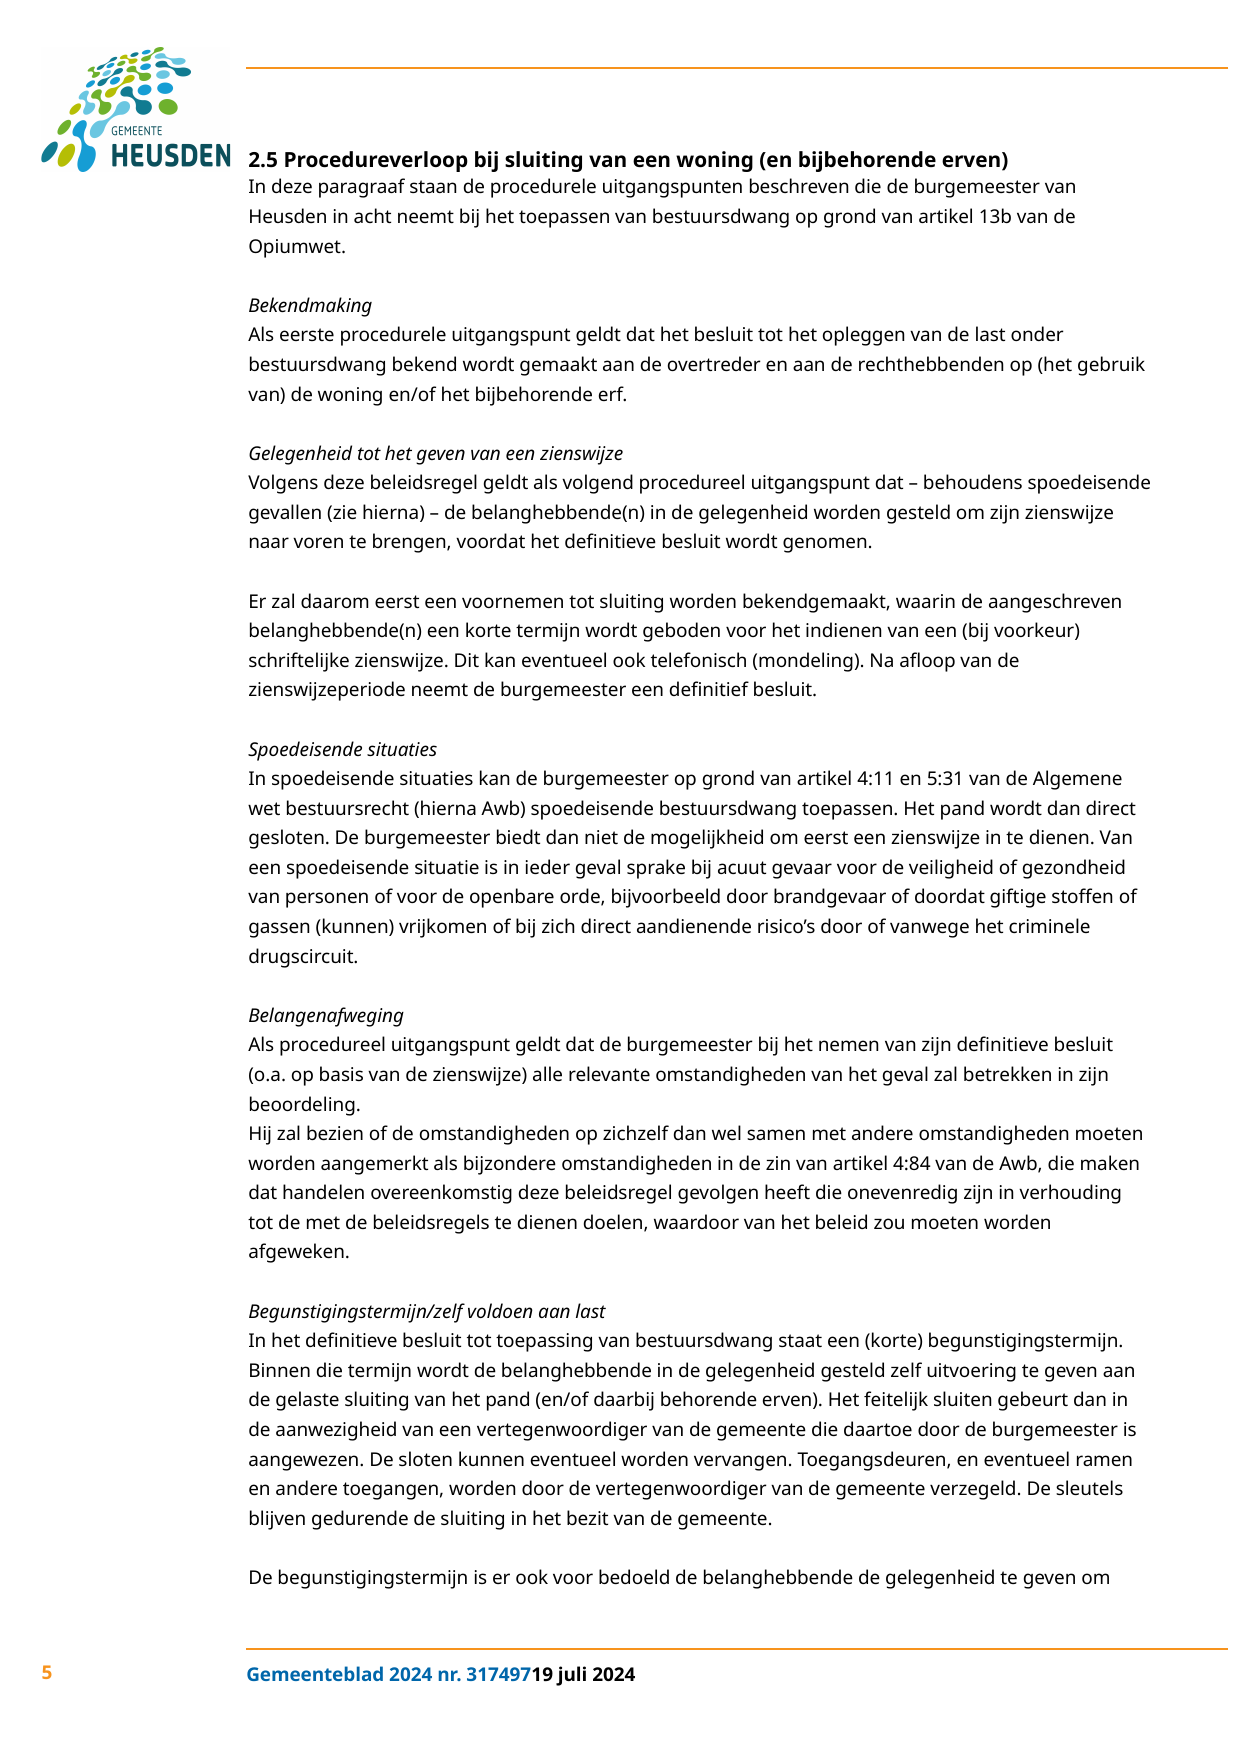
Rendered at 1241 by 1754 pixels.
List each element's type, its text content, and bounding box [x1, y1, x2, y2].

text Spoedeisende situaties [248, 736, 1152, 761]
text Belangenafweging [248, 1002, 1152, 1028]
text Bekendmaking [248, 292, 1152, 318]
text 2.5 Procedureverloop bij sluiting van een woning (en bijbehorende erven) [248, 145, 1152, 174]
text Gelegenheid tot het geven van een zienswijze [248, 440, 1152, 466]
text Er zal daarom eerst een voornemen tot sluiting worden bekendgemaakt, waarin de aangeschreven belanghebbende(n) een korte termijn wordt geboden voor het indienen van een (bij voorkeur) schriftelijke zienswijze. Dit kan eventueel ook telefonisch (mondeling). Na afloop van de zienswijzeperiode neemt de burgemeester een definitief besluit. [248, 588, 1152, 702]
text Als procedureel uitgangspunt geldt dat de burgemeester bij het nemen van zijn definitieve besluit (o.a. op basis van de zienswijze) alle relevante omstandigheden van het geval zal betrekken in zijn beoordeling. [248, 1032, 1152, 1116]
picture [41, 47, 231, 172]
text Volgens deze beleidsregel geldt als volgend procedureel uitgangspunt dat – behoudens spoedeisende gevallen (zie hierna) – de belanghebbende(n) in de gelegenheid worden gesteld om zijn zienswijze naar voren te brengen, voordat het definitieve besluit wordt genomen. [248, 469, 1152, 554]
text In deze paragraaf staan de procedurele uitgangspunten beschreven die de burgemeester van Heusden in acht neemt bij het toepassen van bestuursdwang op grond van artikel 13b van de Opiumwet. [248, 174, 1152, 258]
text Hij zal bezien of de omstandigheden op zichzelf dan wel samen met andere omstandigheden moeten worden aangemerkt als bijzondere omstandigheden in de zin van artikel 4:84 van de Awb, die maken dat handelen overeenkomstig deze beleidsregel gevolgen heeft die onevenredig zijn in verhouding tot de met de beleidsregels te dienen doelen, waardoor van het beleid zou moeten worden afgeweken. [248, 1120, 1152, 1264]
text Als eerste procedurele uitgangspunt geldt dat het besluit tot het opleggen van de last onder bestuursdwang bekend wordt gemaakt aan de overtreder en aan de rechthebbenden op (het gebruik van) de woning en/of het bijbehorende erf. [248, 322, 1152, 406]
text De begunstigingstermijn is er ook voor bedoeld de belanghebbende de gelegenheid te geven om [248, 1564, 1152, 1590]
text In het definitieve besluit tot toepassing van bestuursdwang staat een (korte) begunstigingstermijn. Binnen die termijn wordt de belanghebbende in de gelegenheid gesteld zelf uitvoering te geven aan de gelaste sluiting van het pand (en/of daarbij behorende erven). Het feitelijk sluiten gebeurt dan in de aanwezigheid van een vertegenwoordiger van de gemeente die daartoe door de burgemeester is aangewezen. De sloten kunnen eventueel worden vervangen. Toegangsdeuren, en eventueel ramen en andere toegangen, worden door de vertegenwoordiger van de gemeente verzegeld. De sleutels blijven gedurende de sluiting in het bezit van de gemeente. [248, 1327, 1152, 1531]
text In spoedeisende situaties kan de burgemeester op grond van artikel 4:11 en 5:31 van de Algemene wet bestuursrecht (hierna Awb) spoedeisende bestuursdwang toepassen. Het pand wordt dan direct gesloten. De burgemeester biedt dan niet de mogelijkheid om eerst een zienswijze in te dienen. Van een spoedeisende situatie is in ieder geval sprake bij acuut gevaar voor de veiligheid of gezondheid van personen of voor de openbare orde, bijvoorbeeld door brandgevaar of doordat giftige stoffen of gassen (kunnen) vrijkomen of bij zich direct aandienende risico’s door of vanwege het criminele drugscircuit. [248, 765, 1152, 968]
text Begunstigingstermijn/zelf voldoen aan last [248, 1298, 1152, 1323]
